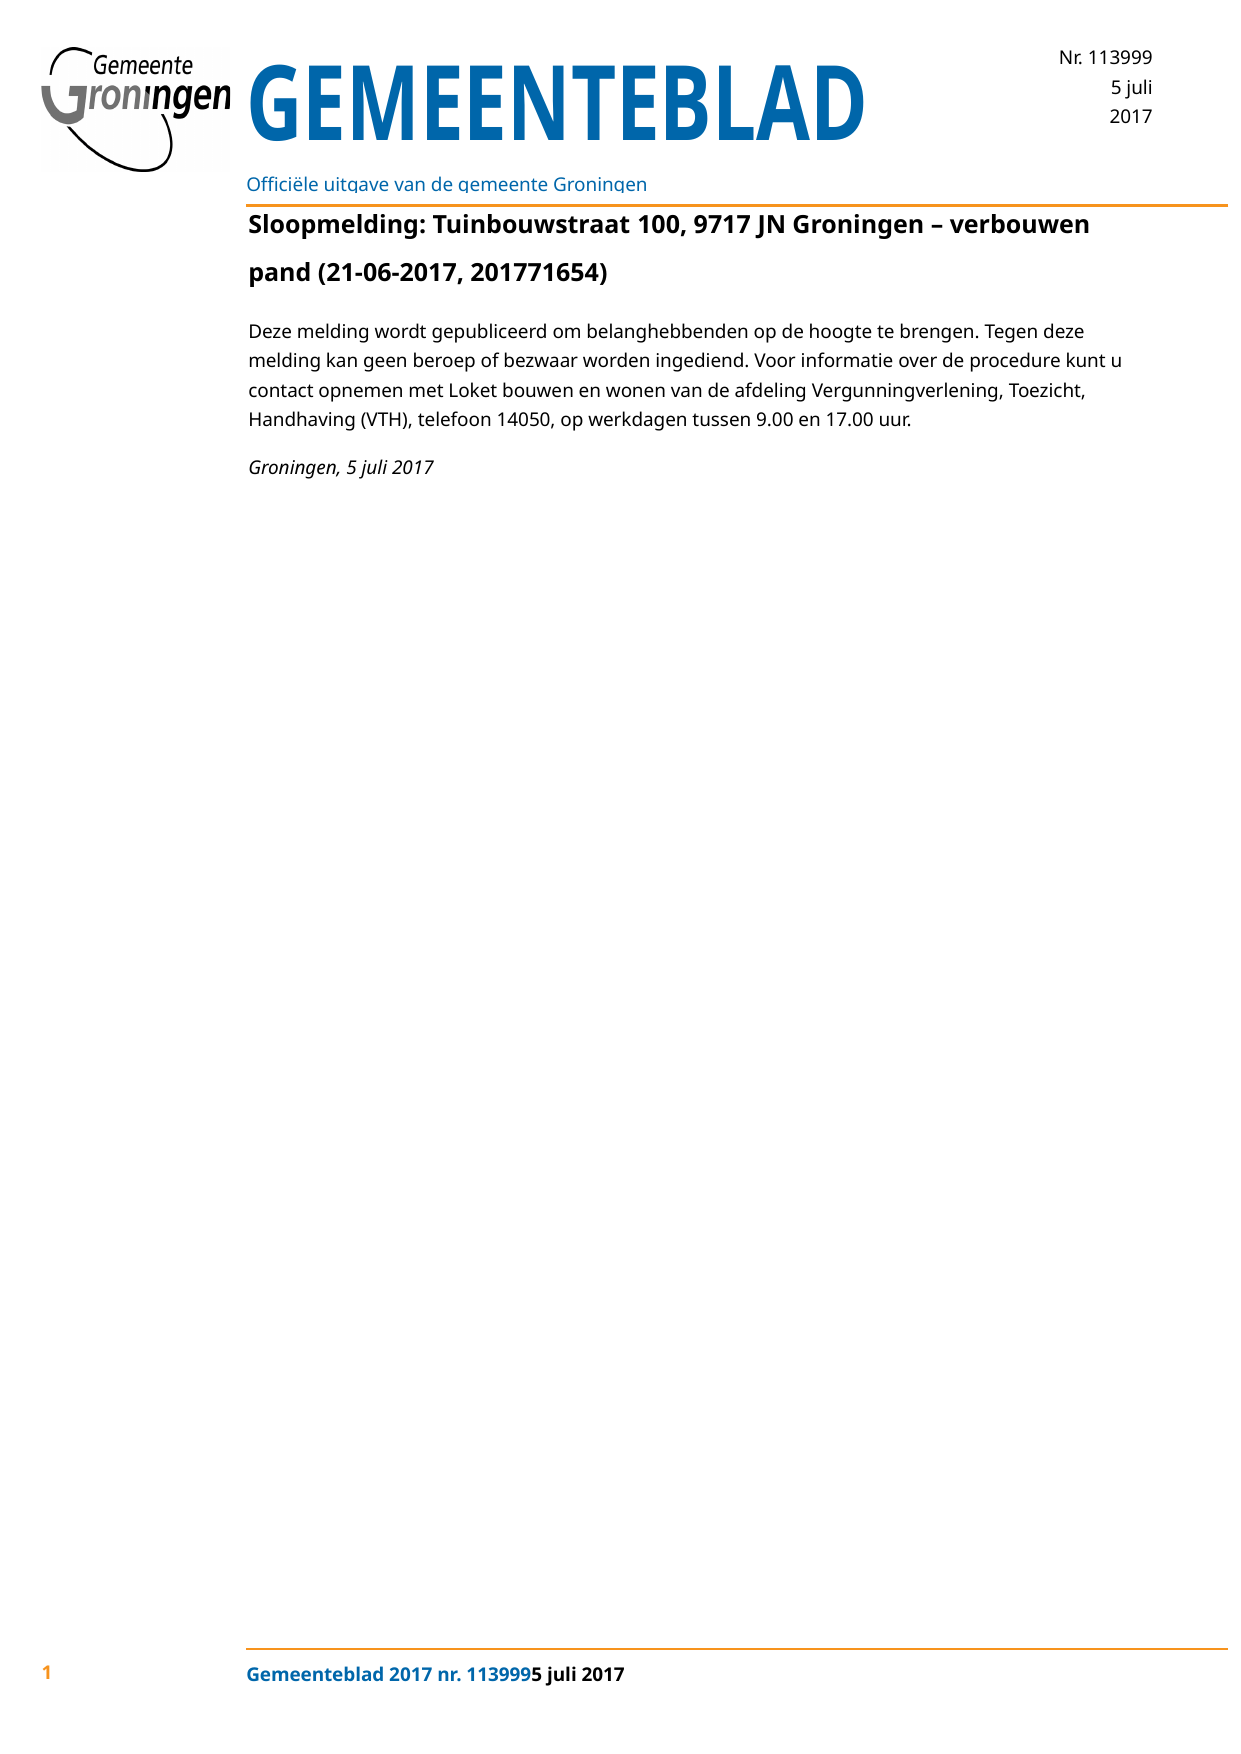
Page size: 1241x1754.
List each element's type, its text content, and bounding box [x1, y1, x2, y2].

text Sloopmelding: Tuinbouwstraat 100, 9717 JN Groningen – verbouwen pand (21-06-2017, 201771654) [248, 207, 1152, 288]
text Groningen, 5 juli 2017 [248, 454, 1152, 480]
text Deze melding wordt gepubliceerd om belanghebbenden op de hoogte te brengen. Tegen deze melding kan geen beroep of bezwaar worden ingediend. Voor informatie over de procedure kunt u contact opnemen met Loket bouwen en wonen van de afdeling Vergunningverlening, Toezicht, Handhaving (VTH), telefoon 14050, op werkdagen tussen 9.00 en 17.00 uur. [248, 318, 1152, 432]
picture [41, 47, 231, 172]
